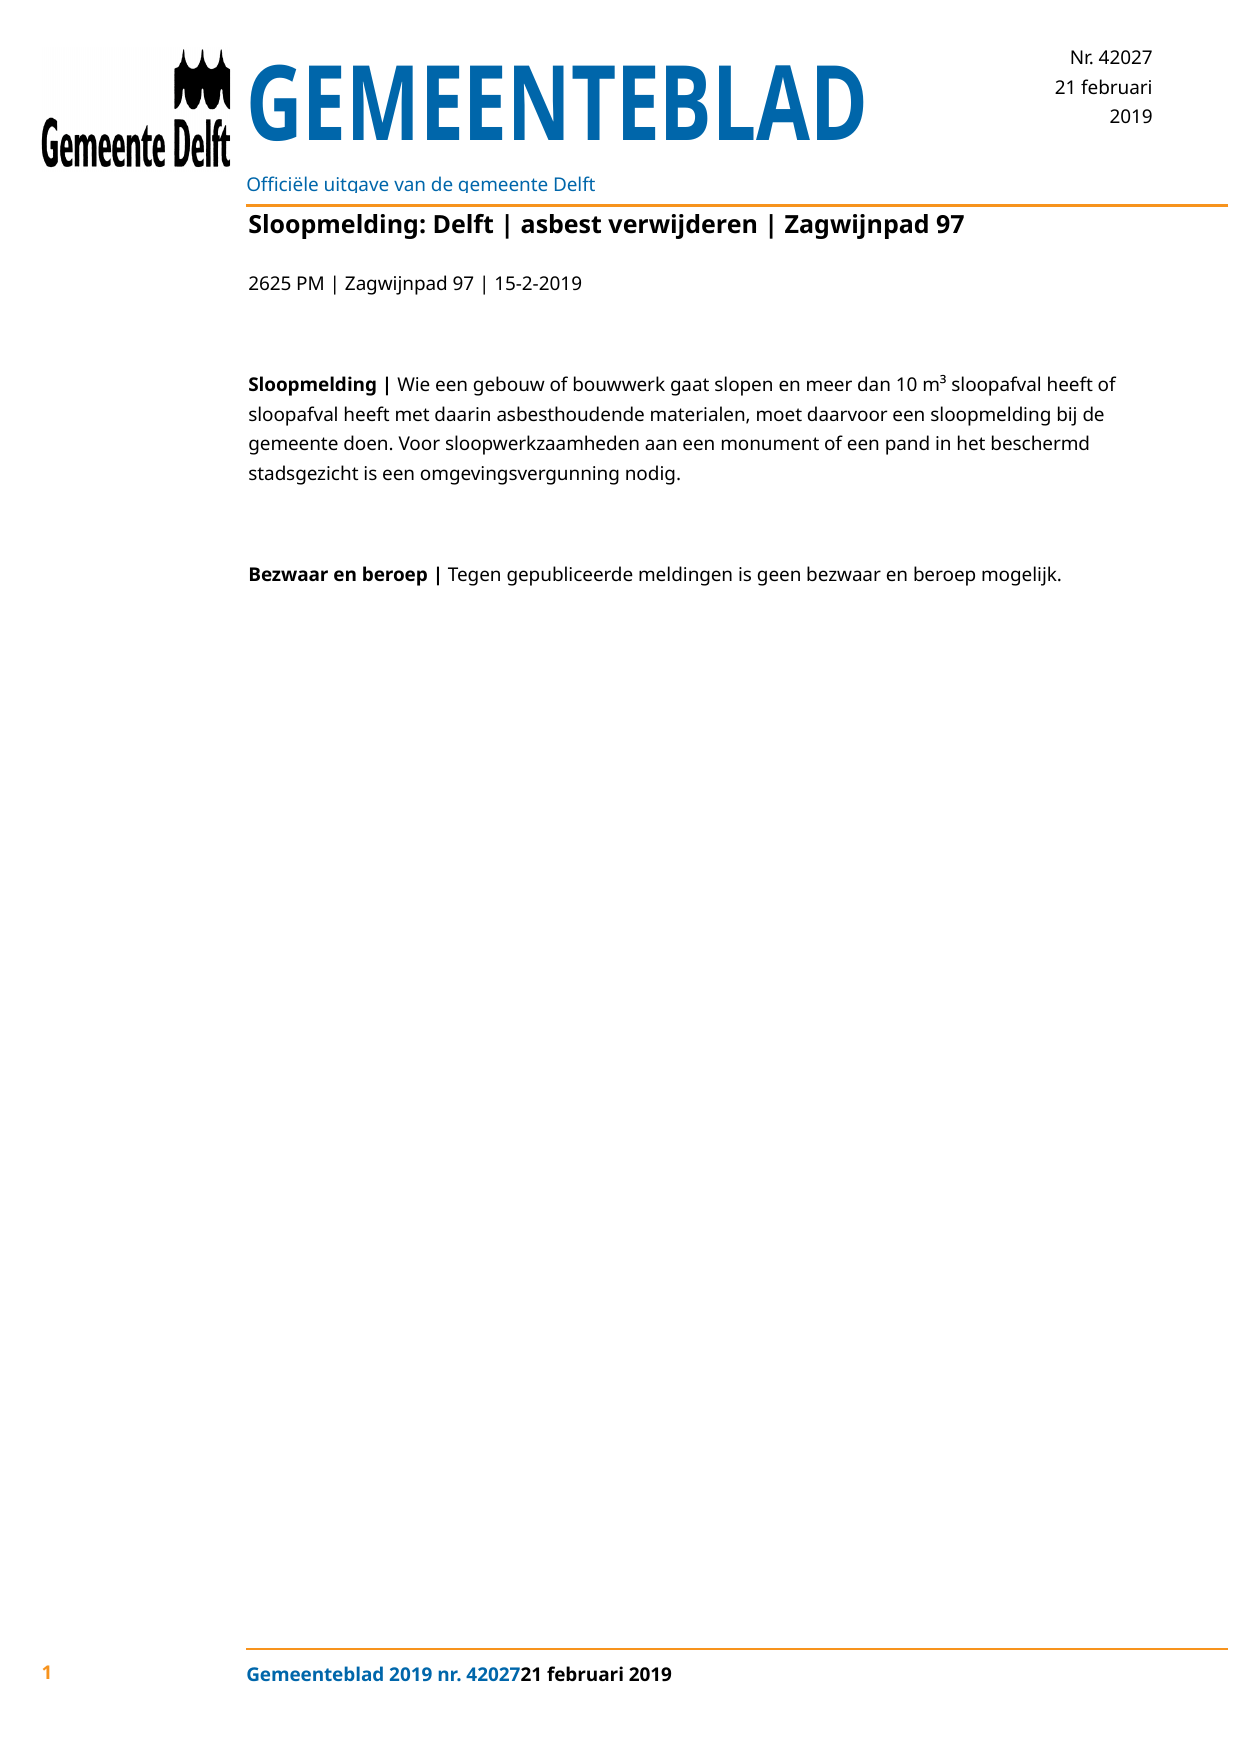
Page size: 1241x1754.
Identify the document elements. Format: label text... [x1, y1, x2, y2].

picture [41, 47, 231, 172]
text 2625 PM | Zagwijnpad 97 | 15-2-2019 [248, 270, 1152, 296]
text Sloopmelding | Wie een gebouw of bouwwerk gaat slopen en meer dan 10 m³ sloopafval heeft of sloopafval heeft met daarin asbesthoudende materialen, moet daarvoor een sloopmelding bij de gemeente doen. Voor sloopwerkzaamheden aan een monument of een pand in het beschermd stadsgezicht is een omgevingsvergunning nodig. [248, 371, 1152, 486]
text Bezwaar en beroep | Tegen gepubliceerde meldingen is geen bezwaar en beroep mogelijk. [248, 561, 1152, 586]
text Sloopmelding: Delft | asbest verwijderen | Zagwijnpad 97 [248, 207, 1152, 241]
